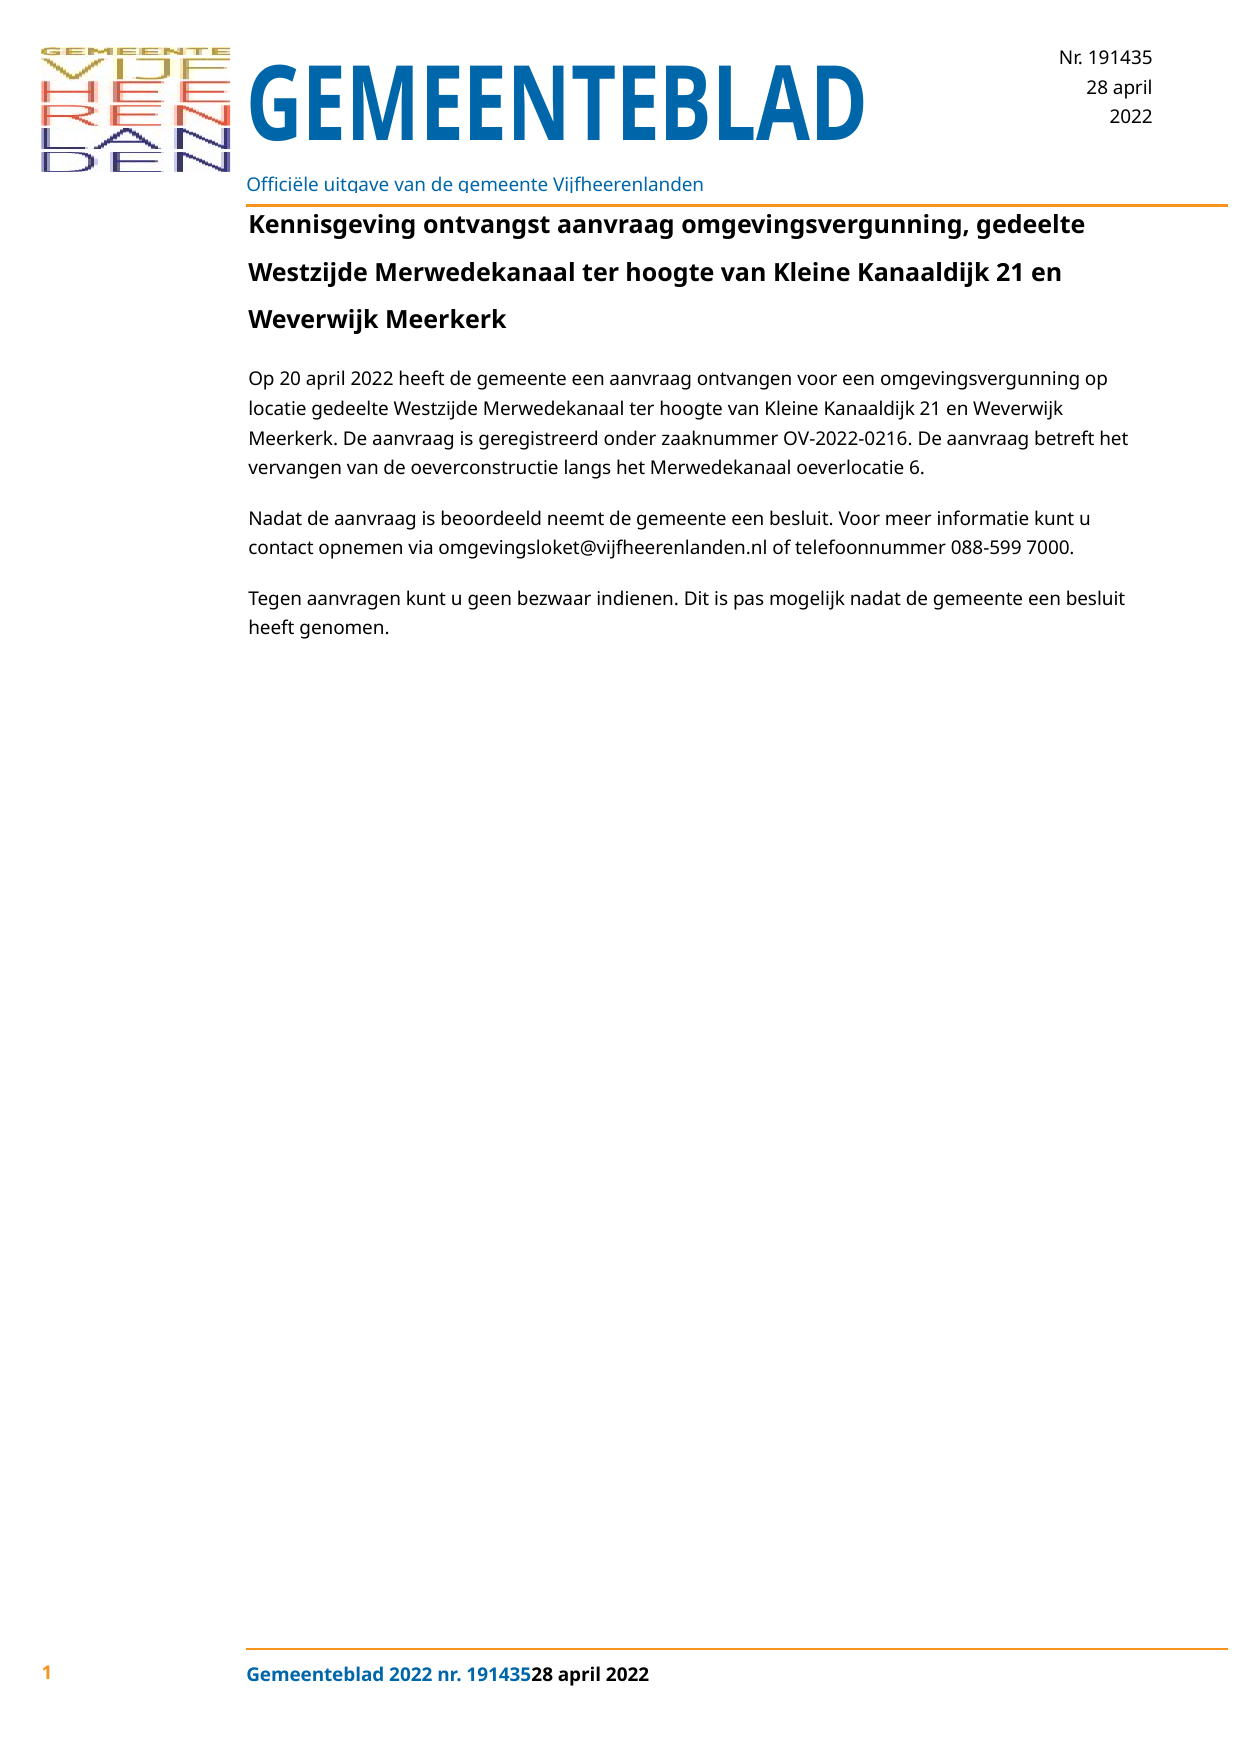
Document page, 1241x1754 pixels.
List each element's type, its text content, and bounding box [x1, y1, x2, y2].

text Kennisgeving ontvangst aanvraag omgevingsvergunning, gedeelte Westzijde Merwedekanaal ter hoogte van Kleine Kanaaldijk 21 en Weverwijk Meerkerk [248, 207, 1152, 336]
text Nadat de aanvraag is beoordeeld neemt de gemeente een besluit. Voor meer informatie kunt u contact opnemen via omgevingsloket@vijfheerenlanden.nl of telefoonnummer 088-599 7000. [248, 505, 1152, 560]
text Op 20 april 2022 heeft de gemeente een aanvraag ontvangen voor een omgevingsvergunning op locatie gedeelte Westzijde Merwedekanaal ter hoogte van Kleine Kanaaldijk 21 en Weverwijk Meerkerk. De aanvraag is geregistreerd onder zaaknummer OV-2022-0216. De aanvraag betreft het vervangen van de oeverconstructie langs het Merwedekanaal oeverlocatie 6. [248, 366, 1152, 480]
picture [41, 47, 231, 172]
text Tegen aanvragen kunt u geen bezwaar indienen. Dit is pas mogelijk nadat de gemeente een besluit heeft genomen. [248, 585, 1152, 640]
